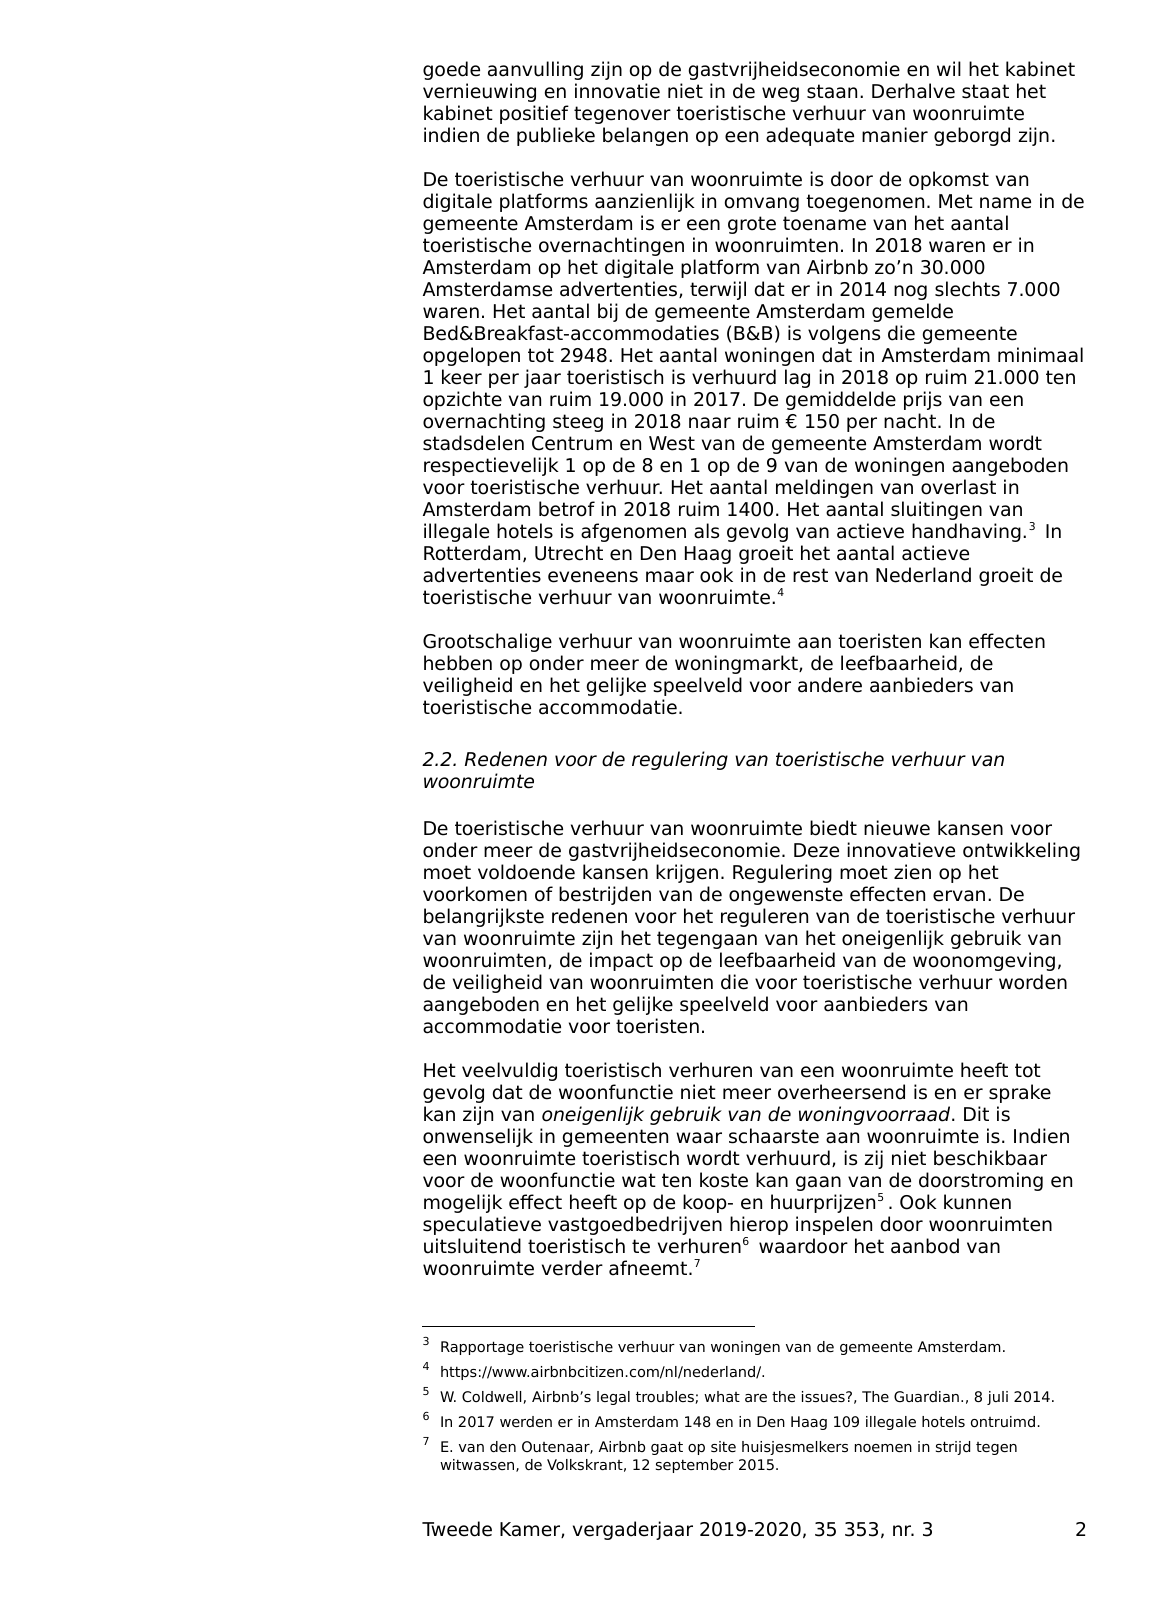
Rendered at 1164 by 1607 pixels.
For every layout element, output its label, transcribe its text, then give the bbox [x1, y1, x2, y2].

text Rapportage toeristische verhuur van woningen van de gemeente Amsterdam. [422, 1335, 1087, 1357]
text https://www.airbnbcitizen.com/nl/nederland/. [422, 1360, 1087, 1382]
text De toeristische verhuur van woonruimte biedt nieuwe kansen voor onder meer de gastvrijheidseconomie. Deze innovatieve ontwikkeling moet voldoende kansen krijgen. Regulering moet zien op het voorkomen of bestrijden van de ongewenste effecten ervan. De belangrijkste redenen voor het reguleren van de toeristische verhuur van woonruimte zijn het tegengaan van het oneigenlijk gebruik van woonruimten, de impact op de leefbaarheid van de woonomgeving, de veiligheid van woonruimten die voor toeristische verhuur worden aangeboden en het gelijke speelveld voor aanbieders van accommodatie voor toeristen. [422, 818, 1087, 1038]
text goede aanvulling zijn op de gastvrijheidseconomie en wil het kabinet vernieuwing en innovatie niet in de weg staan. Derhalve staat het kabinet positief tegenover toeristische verhuur van woonruimte indien de publieke belangen op een adequate manier geborgd zijn. [422, 59, 1087, 147]
text In 2017 werden er in Amsterdam 148 en in Den Haag 109 illegale hotels ontruimd. [422, 1410, 1087, 1432]
text Het veelvuldig toeristisch verhuren van een woonruimte heeft tot gevolg dat de woonfunctie niet meer overheersend is en er sprake kan zijn van oneigenlijk gebruik van de woningvoorraad. Dit is onwenselijk in gemeenten waar schaarste aan woonruimte is. Indien een woonruimte toeristisch wordt verhuurd, is zij niet beschikbaar voor de woonfunctie wat ten koste kan gaan van de doorstroming en mogelijk effect heeft op de koop- en huurprijzen. Ook kunnen speculatieve vastgoedbedrijven hierop inspelen door woonruimten uitsluitend toeristisch te verhuren waardoor het aanbod van woonruimte verder afneemt. [422, 1060, 1087, 1279]
text De toeristische verhuur van woonruimte is door de opkomst van digitale platforms aanzienlijk in omvang toegenomen. Met name in de gemeente Amsterdam is er een grote toename van het aantal toeristische overnachtingen in woonruimten. In 2018 waren er in Amsterdam op het digitale platform van Airbnb zo’n 30.000 Amsterdamse advertenties, terwijl dat er in 2014 nog slechts 7.000 waren. Het aantal bij de gemeente Amsterdam gemelde Bed&Breakfast-accommodaties (B&B) is volgens die gemeente opgelopen tot 2948. Het aantal woningen dat in Amsterdam minimaal 1 keer per jaar toeristisch is verhuurd lag in 2018 op ruim 21.000 ten opzichte van ruim 19.000 in 2017. De gemiddelde prijs van een overnachting steeg in 2018 naar ruim € 150 per nacht. In de stadsdelen Centrum en West van de gemeente Amsterdam wordt respectievelijk 1 op de 8 en 1 op de 9 van de woningen aangeboden voor toeristische verhuur. Het aantal meldingen van overlast in Amsterdam betrof in 2018 ruim 1400. Het aantal sluitingen van illegale hotels is afgenomen als gevolg van actieve handhaving. In Rotterdam, Utrecht en Den Haag groeit het aantal actieve advertenties eveneens maar ook in de rest van Nederland groeit de toeristische verhuur van woonruimte. [422, 169, 1087, 609]
text E. van den Outenaar, Airbnb gaat op site huisjesmelkers noemen in strijd tegen witwassen, de Volkskrant, 12 september 2015. [422, 1435, 1087, 1474]
text Grootschalige verhuur van woonruimte aan toeristen kan effecten hebben op onder meer de woningmarkt, de leefbaarheid, de veiligheid en het gelijke speelveld voor andere aanbieders van toeristische accommodatie. [422, 631, 1087, 719]
text W. Coldwell, Airbnb’s legal troubles; what are the issues?, The Guardian., 8 juli 2014. [422, 1385, 1087, 1407]
subtitle 2.2. Redenen voor de regulering van toeristische verhuur van woonruimte [422, 749, 1087, 793]
